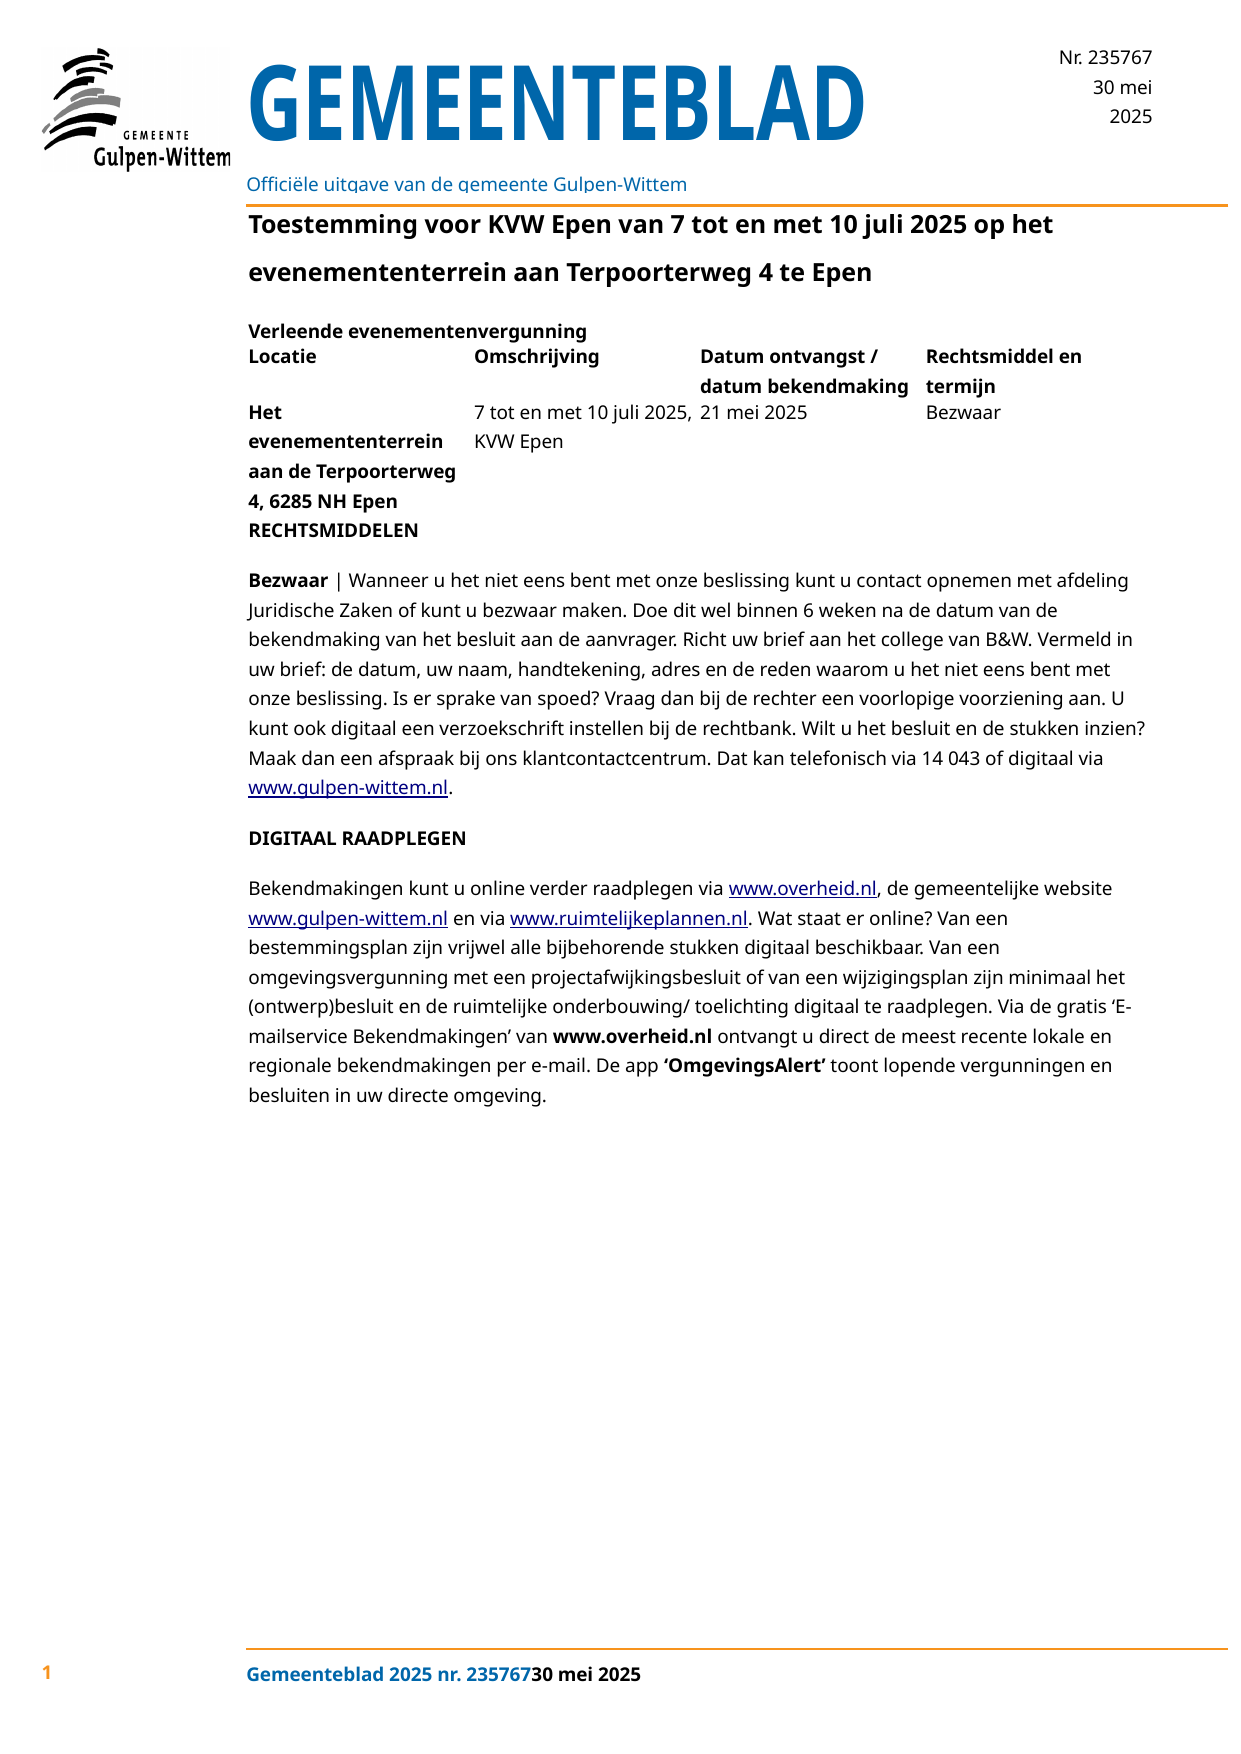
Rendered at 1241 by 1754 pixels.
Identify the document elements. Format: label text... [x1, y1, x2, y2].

text RECHTSMIDDELEN [248, 517, 1152, 542]
picture [41, 47, 231, 172]
table_cell Datum ontvangst / datum bekendmaking [700, 344, 926, 399]
table_cell Omschrijving [474, 344, 700, 399]
text Toestemming voor KVW Epen van 7 tot en met 10 juli 2025 op het evenemententerrein aan Terpoorterweg 4 te Epen [248, 207, 1152, 288]
table_cell Het evenemententerrein aan de Terpoorterweg 4, 6285 NH Epen [248, 399, 474, 513]
table_cell Locatie [248, 344, 474, 399]
table_cell 7 tot en met 10 juli 2025, KVW Epen [474, 399, 700, 513]
text DIGITAAL RAADPLEGEN [248, 825, 1152, 850]
table_cell 21 mei 2025 [700, 399, 926, 513]
table_cell Rechtsmiddel en termijn [926, 344, 1152, 399]
table_header Verleende evenementenvergunning [248, 318, 1152, 344]
text Bezwaar | Wanneer u het niet eens bent met onze beslissing kunt u contact opnemen met afdeling Juridische Zaken of kunt u bezwaar maken. Doe dit wel binnen 6 weken na de datum van de bekendmaking van het besluit aan de aanvrager. Richt uw brief aan het college van B&W. Vermeld in uw brief: de datum, uw naam, handtekening, adres en de reden waarom u het niet eens bent met onze beslissing. Is er sprake van spoed? Vraag dan bij de rechter een voorlopige voorziening aan. U kunt ook digitaal een verzoekschrift instellen bij de rechtbank. Wilt u het besluit en de stukken inzien? Maak dan een afspraak bij ons klantcontactcentrum. Dat kan telefonisch via 14 043 of digitaal via www.gulpen-wittem.nl. [248, 567, 1152, 800]
text Bekendmakingen kunt u online verder raadplegen via www.overheid.nl, de gemeentelijke website www.gulpen-wittem.nl en via www.ruimtelijkeplannen.nl. Wat staat er online? Van een bestemmingsplan zijn vrijwel alle bijbehorende stukken digitaal beschikbaar. Van een omgevingsvergunning met een projectafwijkingsbesluit of van een wijzigingsplan zijn minimaal het (ontwerp)besluit en de ruimtelijke onderbouwing/ toelichting digitaal te raadplegen. Via de gratis ‘E-mailservice Bekendmakingen’ van www.overheid.nl ontvangt u direct de meest recente lokale en regionale bekendmakingen per e-mail. De app ‘OmgevingsAlert’ toont lopende vergunningen en besluiten in uw directe omgeving. [248, 875, 1152, 1108]
table_cell Bezwaar [926, 399, 1152, 513]
